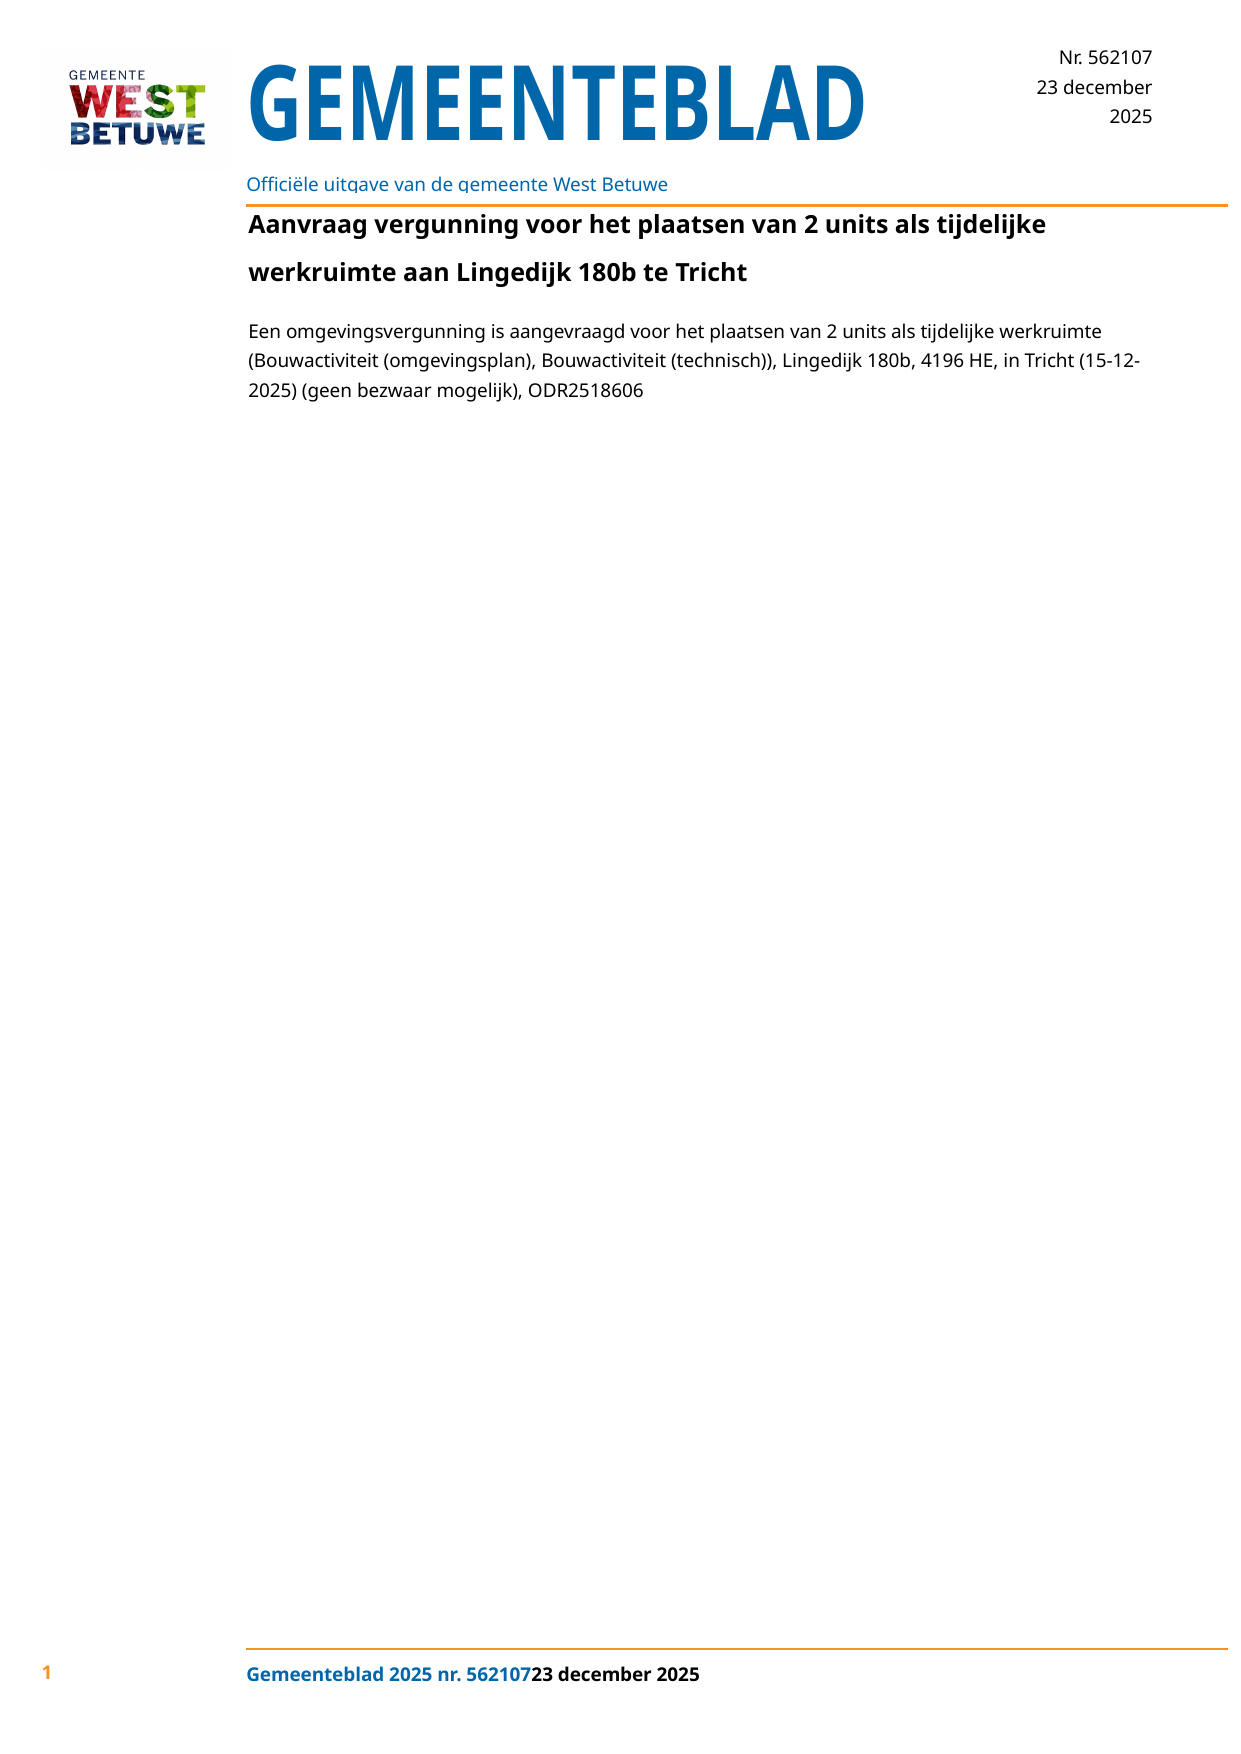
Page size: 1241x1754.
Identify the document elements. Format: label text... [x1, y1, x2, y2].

text Een omgevingsvergunning is aangevraagd voor het plaatsen van 2 units als tijdelijke werkruimte (Bouwactiviteit (omgevingsplan), Bouwactiviteit (technisch)), Lingedijk 180b, 4196 HE, in Tricht (15-12-2025) (geen bezwaar mogelijk), ODR2518606 [248, 318, 1152, 403]
text Aanvraag vergunning voor het plaatsen van 2 units als tijdelijke werkruimte aan Lingedijk 180b te Tricht [248, 207, 1152, 288]
picture [41, 47, 231, 172]
